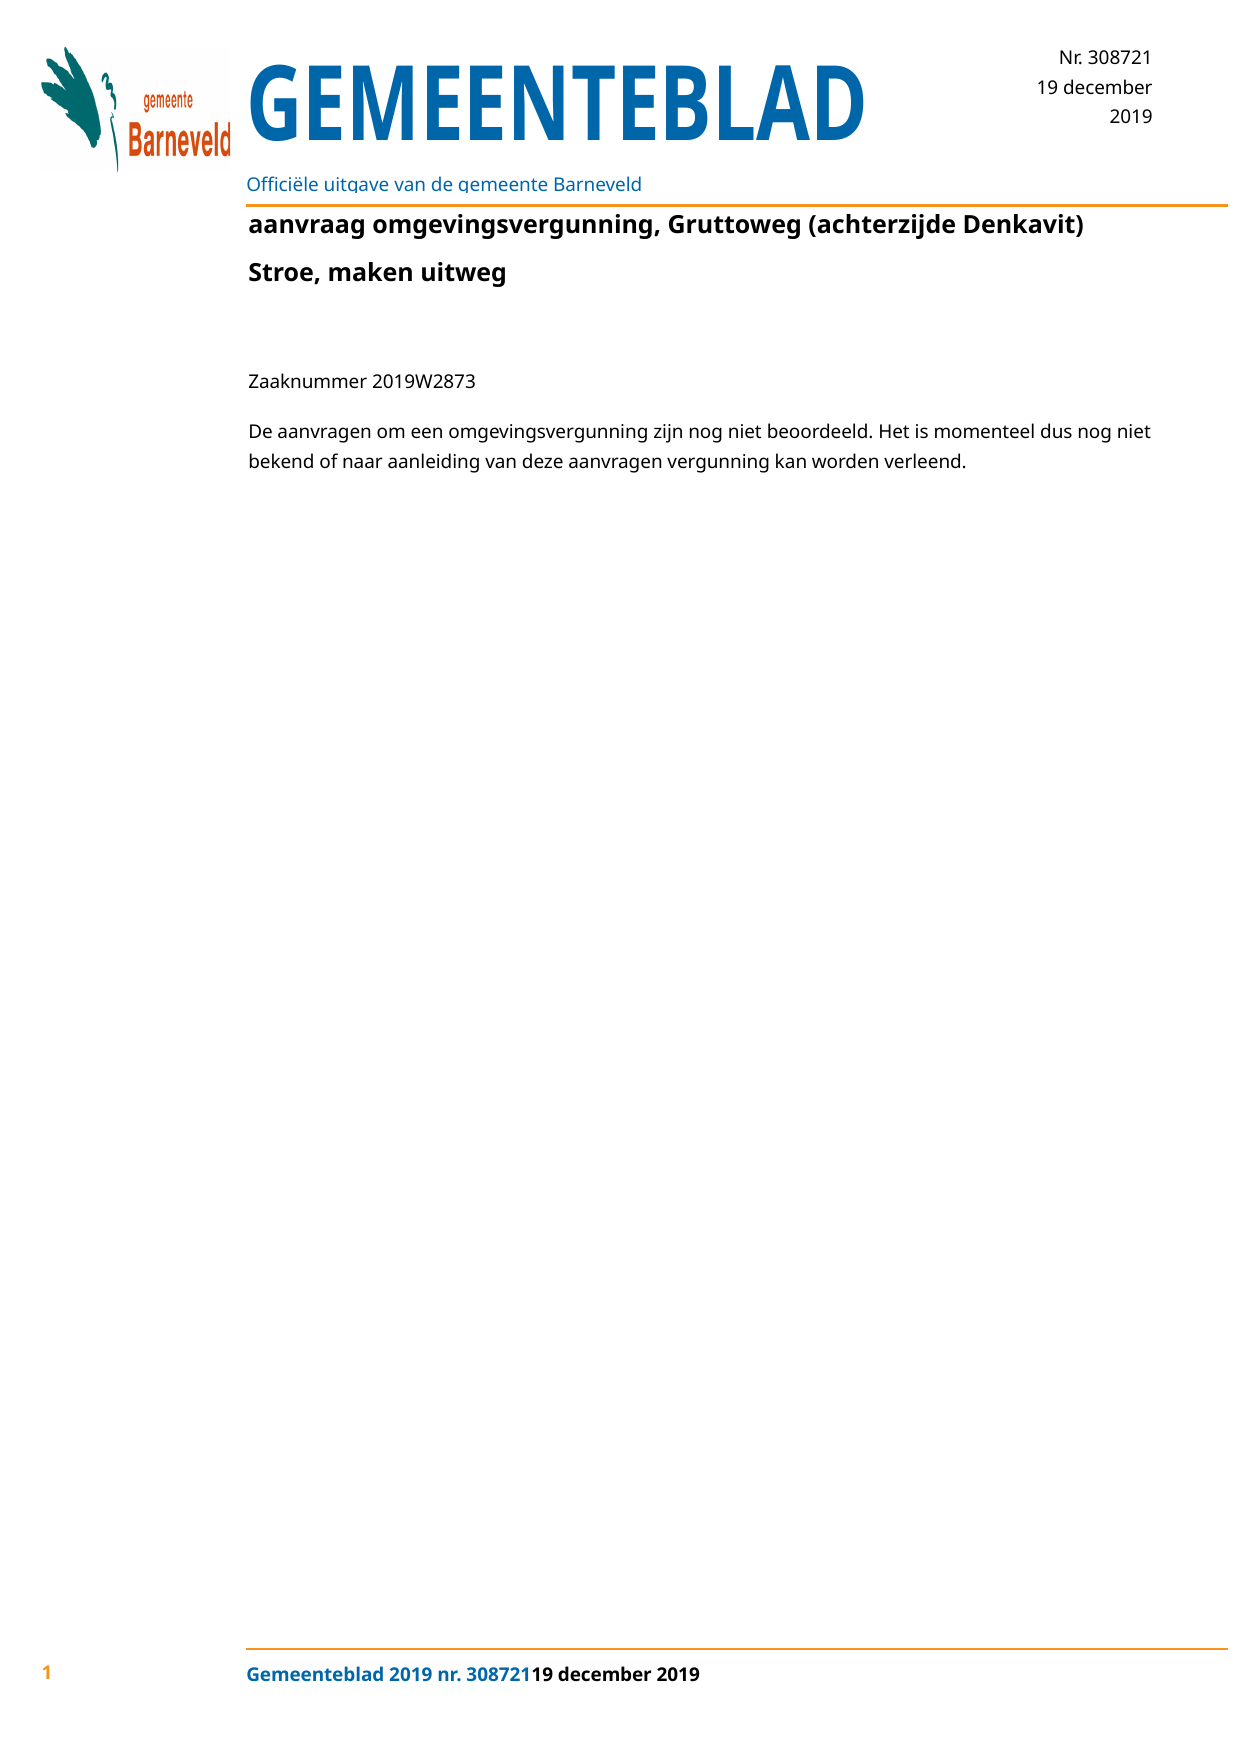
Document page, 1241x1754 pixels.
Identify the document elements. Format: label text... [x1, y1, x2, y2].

text De aanvragen om een omgevingsvergunning zijn nog niet beoordeeld. Het is momenteel dus nog niet bekend of naar aanleiding van deze aanvragen vergunning kan worden verleend. [248, 419, 1152, 474]
text Zaaknummer 2019W2873 [248, 368, 1152, 394]
text aanvraag omgevingsvergunning, Gruttoweg (achterzijde Denkavit) Stroe, maken uitweg [248, 207, 1152, 288]
picture [41, 47, 231, 172]
